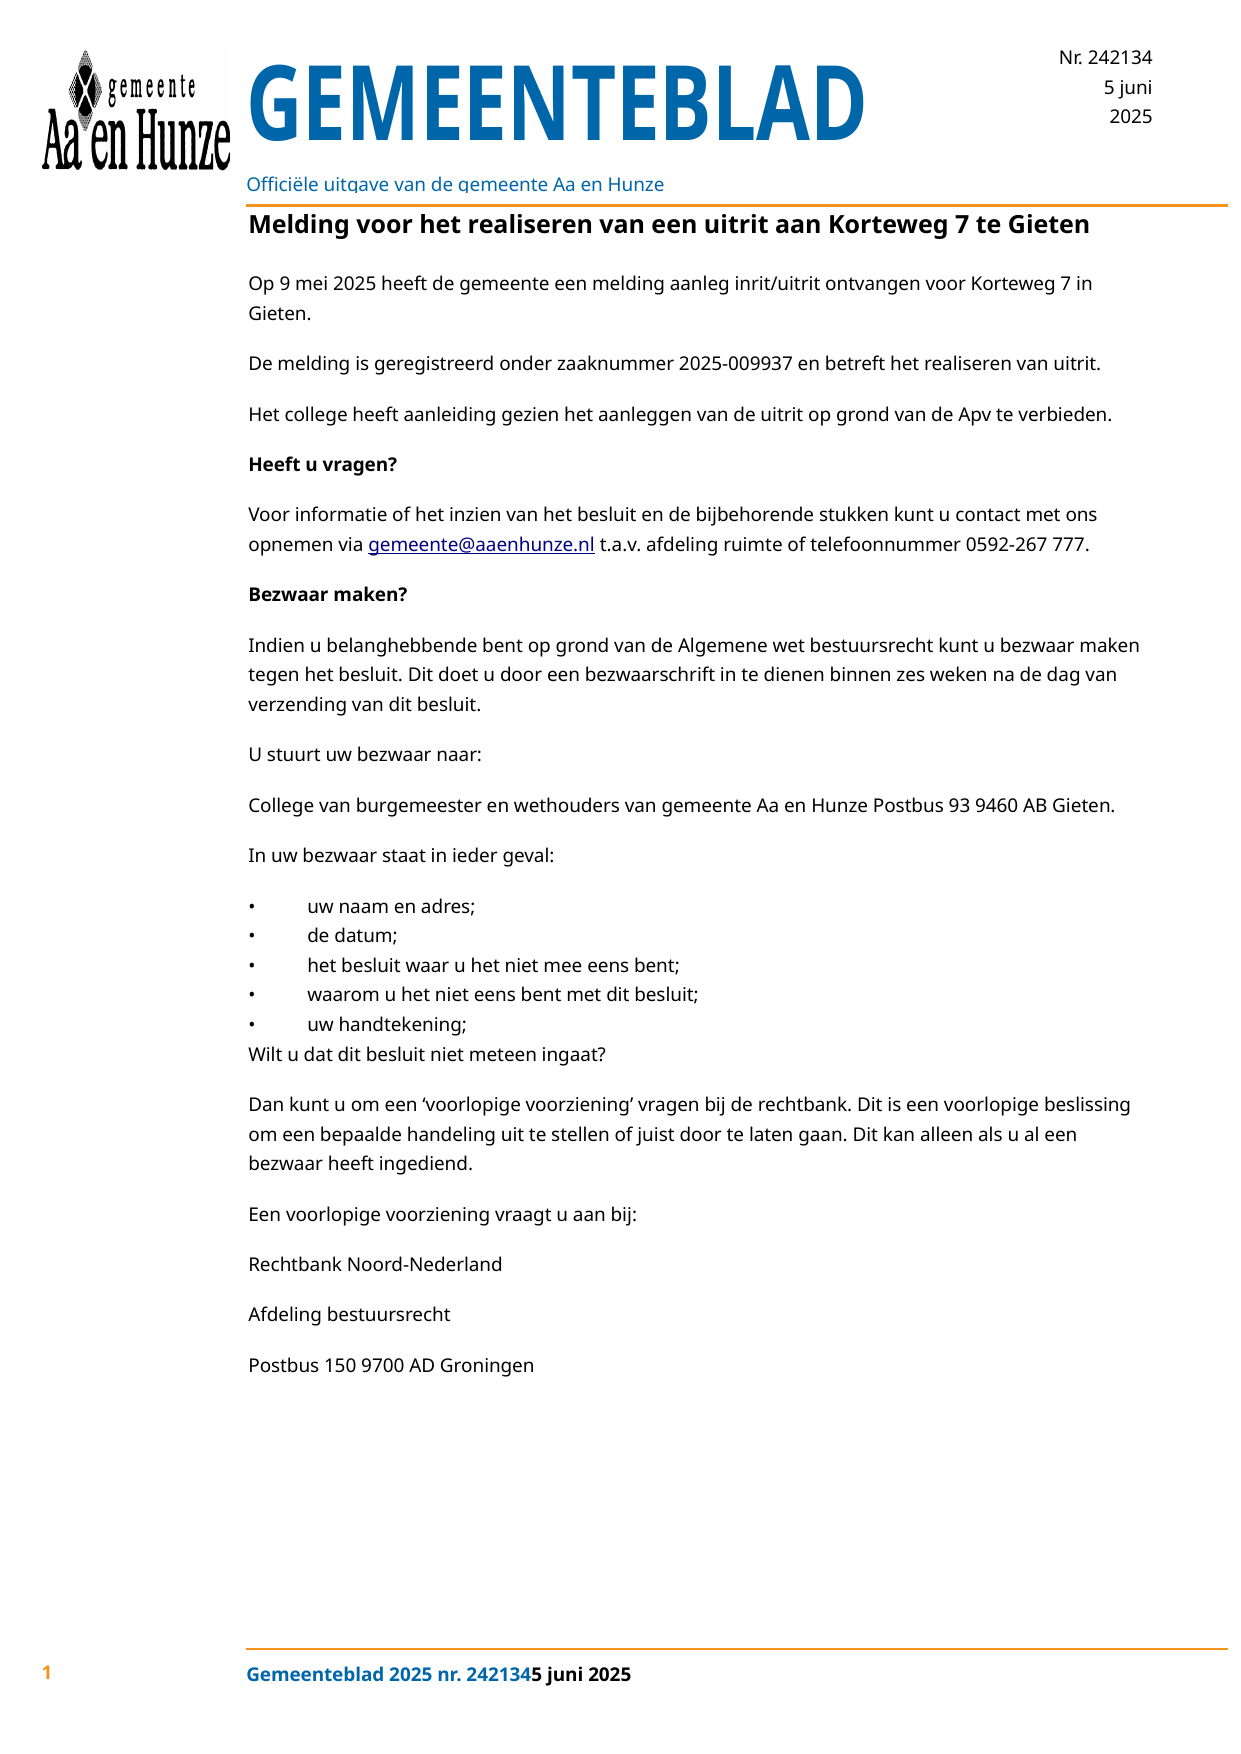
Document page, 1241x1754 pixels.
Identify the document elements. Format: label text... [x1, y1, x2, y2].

text Bezwaar maken? [248, 582, 1152, 607]
text Melding voor het realiseren van een uitrit aan Korteweg 7 te Gieten [248, 207, 1152, 241]
text Het college heeft aanleiding gezien het aanleggen van de uitrit op grond van de Apv te verbieden. [248, 401, 1152, 426]
list uw naam en adres; [248, 893, 1152, 918]
text Indien u belanghebbende bent op grond van de Algemene wet bestuursrecht kunt u bezwaar maken tegen het besluit. Dit doet u door een bezwaarschrift in te dienen binnen zes weken na de dag van verzending van dit besluit. [248, 632, 1152, 717]
text Een voorlopige voorziening vraagt u aan bij: [248, 1201, 1152, 1226]
text Op 9 mei 2025 heeft de gemeente een melding aanleg inrit/uitrit ontvangen voor Korteweg 7 in Gieten. [248, 270, 1152, 326]
list het besluit waar u het niet mee eens bent; [248, 952, 1152, 978]
text Heeft u vragen? [248, 451, 1152, 477]
picture [41, 47, 231, 172]
text Wilt u dat dit besluit niet meteen ingaat? [248, 1041, 1152, 1066]
text Dan kunt u om een ‘voorlopige voorziening’ vragen bij de rechtbank. Dit is een voorlopige beslissing om een bepaalde handeling uit te stellen of juist door te laten gaan. Dit kan alleen als u al een bezwaar heeft ingediend. [248, 1091, 1152, 1176]
text De melding is geregistreerd onder zaaknummer 2025-009937 en betreft het realiseren van uitrit. [248, 350, 1152, 376]
text In uw bezwaar staat in ieder geval: [248, 842, 1152, 868]
text Rechtbank Noord-Nederland [248, 1251, 1152, 1277]
list de datum; [248, 922, 1152, 948]
text U stuurt uw bezwaar naar: [248, 742, 1152, 767]
text Afdeling bestuursrecht [248, 1302, 1152, 1327]
text Postbus 150 9700 AD Groningen [248, 1352, 1152, 1378]
text College van burgemeester en wethouders van gemeente Aa en Hunze Postbus 93 9460 AB Gieten. [248, 792, 1152, 818]
list uw handtekening; [248, 1011, 1152, 1037]
text Voor informatie of het inzien van het besluit en de bijbehorende stukken kunt u contact met ons opnemen via gemeente@aaenhunze.nl t.a.v. afdeling ruimte of telefoonnummer 0592-267 777. [248, 502, 1152, 557]
list waarom u het niet eens bent met dit besluit; [248, 982, 1152, 1007]
